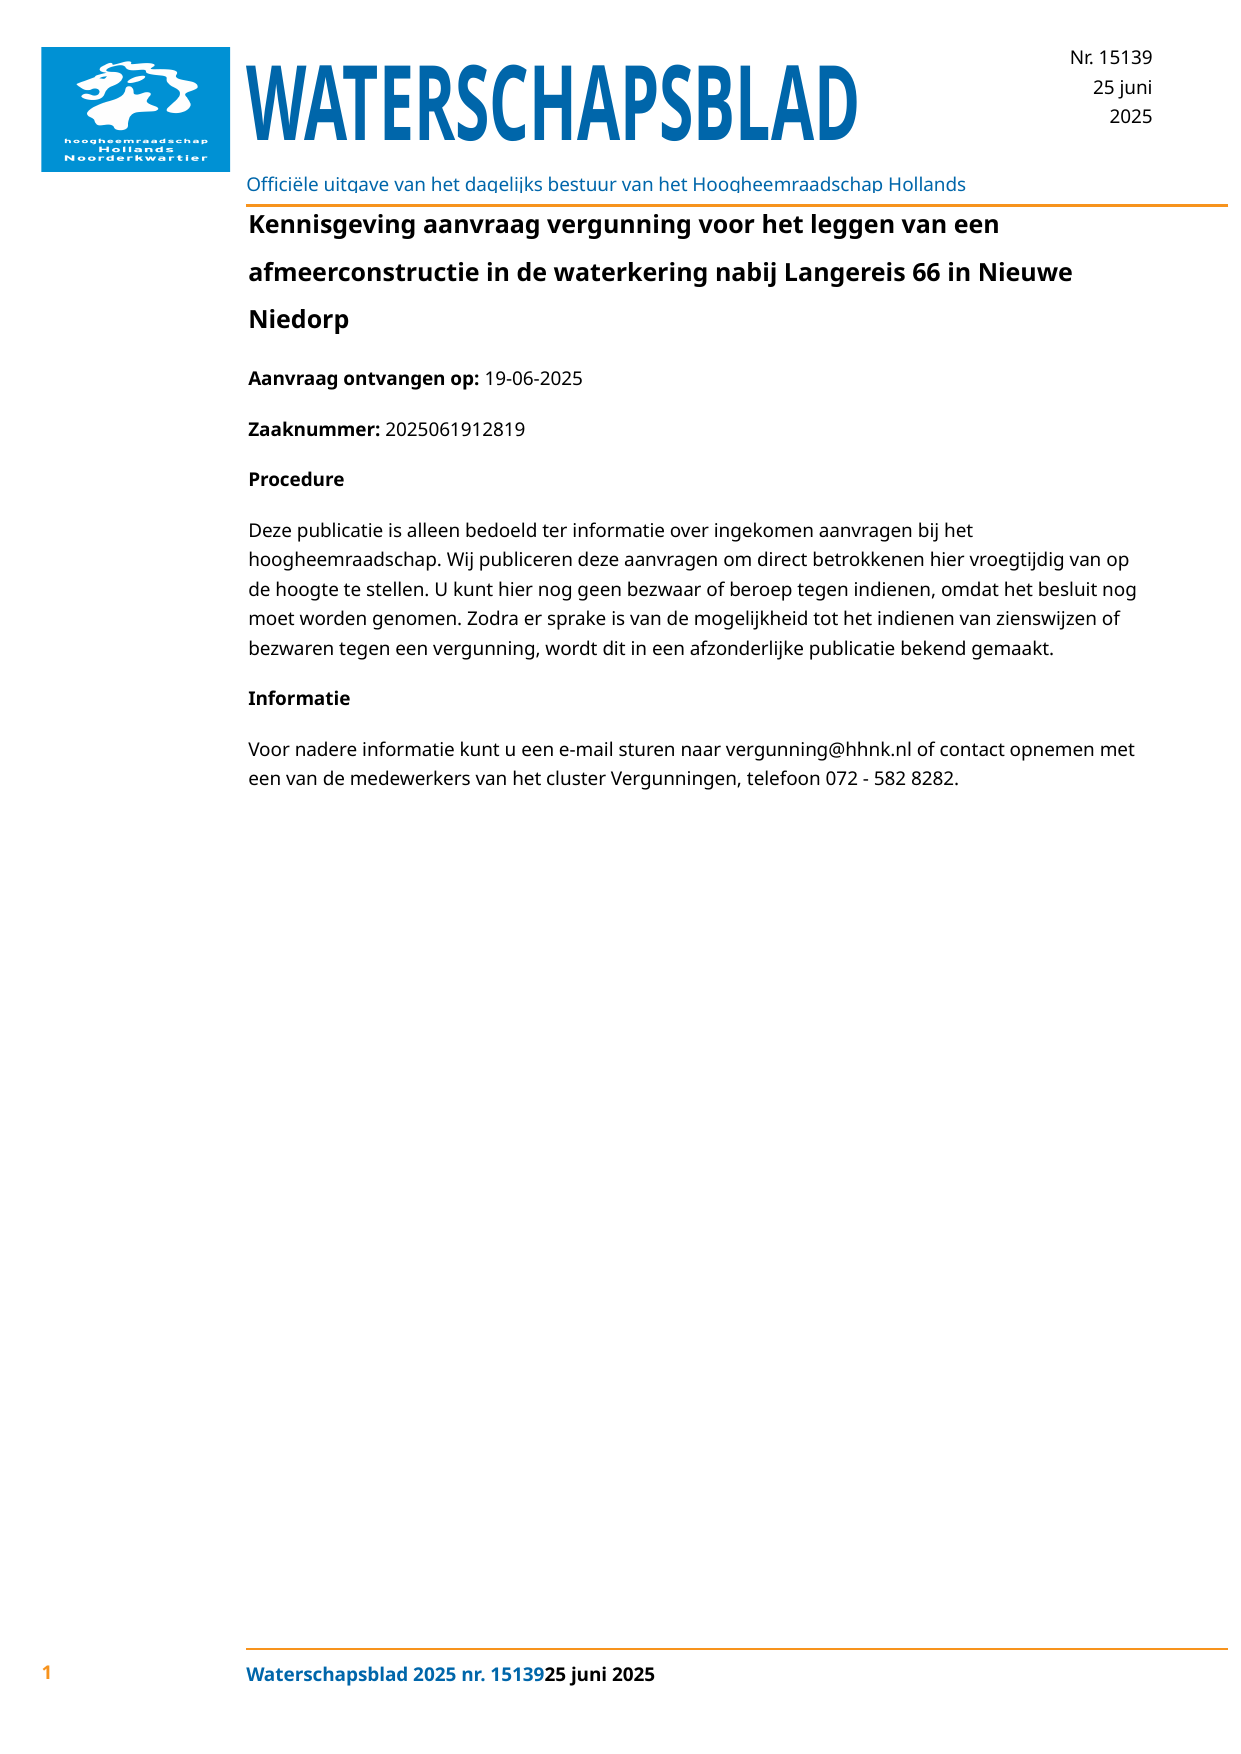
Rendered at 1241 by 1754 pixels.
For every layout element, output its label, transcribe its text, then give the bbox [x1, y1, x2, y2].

picture [118, 62, 197, 112]
picture [129, 76, 144, 82]
text Procedure [248, 466, 1152, 492]
text Deze publicatie is alleen bedoeld ter informatie over ingekomen aanvragen bij het hoogheemraadschap. Wij publiceren deze aanvragen om direct betrokkenen hier vroegtijdig van op de hoogte te stellen. U kunt hier nog geen bezwaar of beroep tegen indienen, omdat het besluit nog moet worden genomen. Zodra er sprake is van de mogelijkheid tot het indienen van zienswijzen of bezwaren tegen een vergunning, wordt dit in een afzonderlijke publicatie bekend gemaakt. [248, 517, 1152, 661]
text Kennisgeving aanvraag vergunning voor het leggen van een afmeerconstructie in de waterkering nabij Langereis 66 in Nieuwe Niedorp [248, 207, 1152, 336]
text Aanvraag ontvangen op: 19-06-2025 [248, 366, 1152, 391]
text Informatie [248, 686, 1152, 711]
text Voor nadere informatie kunt u een e-mail sturen naar vergunning@hhnk.nl of contact opnemen met een van de medewerkers van het cluster Vergunningen, telefoon 072 - 582 8282. [248, 736, 1152, 791]
picture [78, 64, 122, 99]
picture [88, 87, 157, 130]
text Zaaknummer: 2025061912819 [248, 416, 1152, 442]
